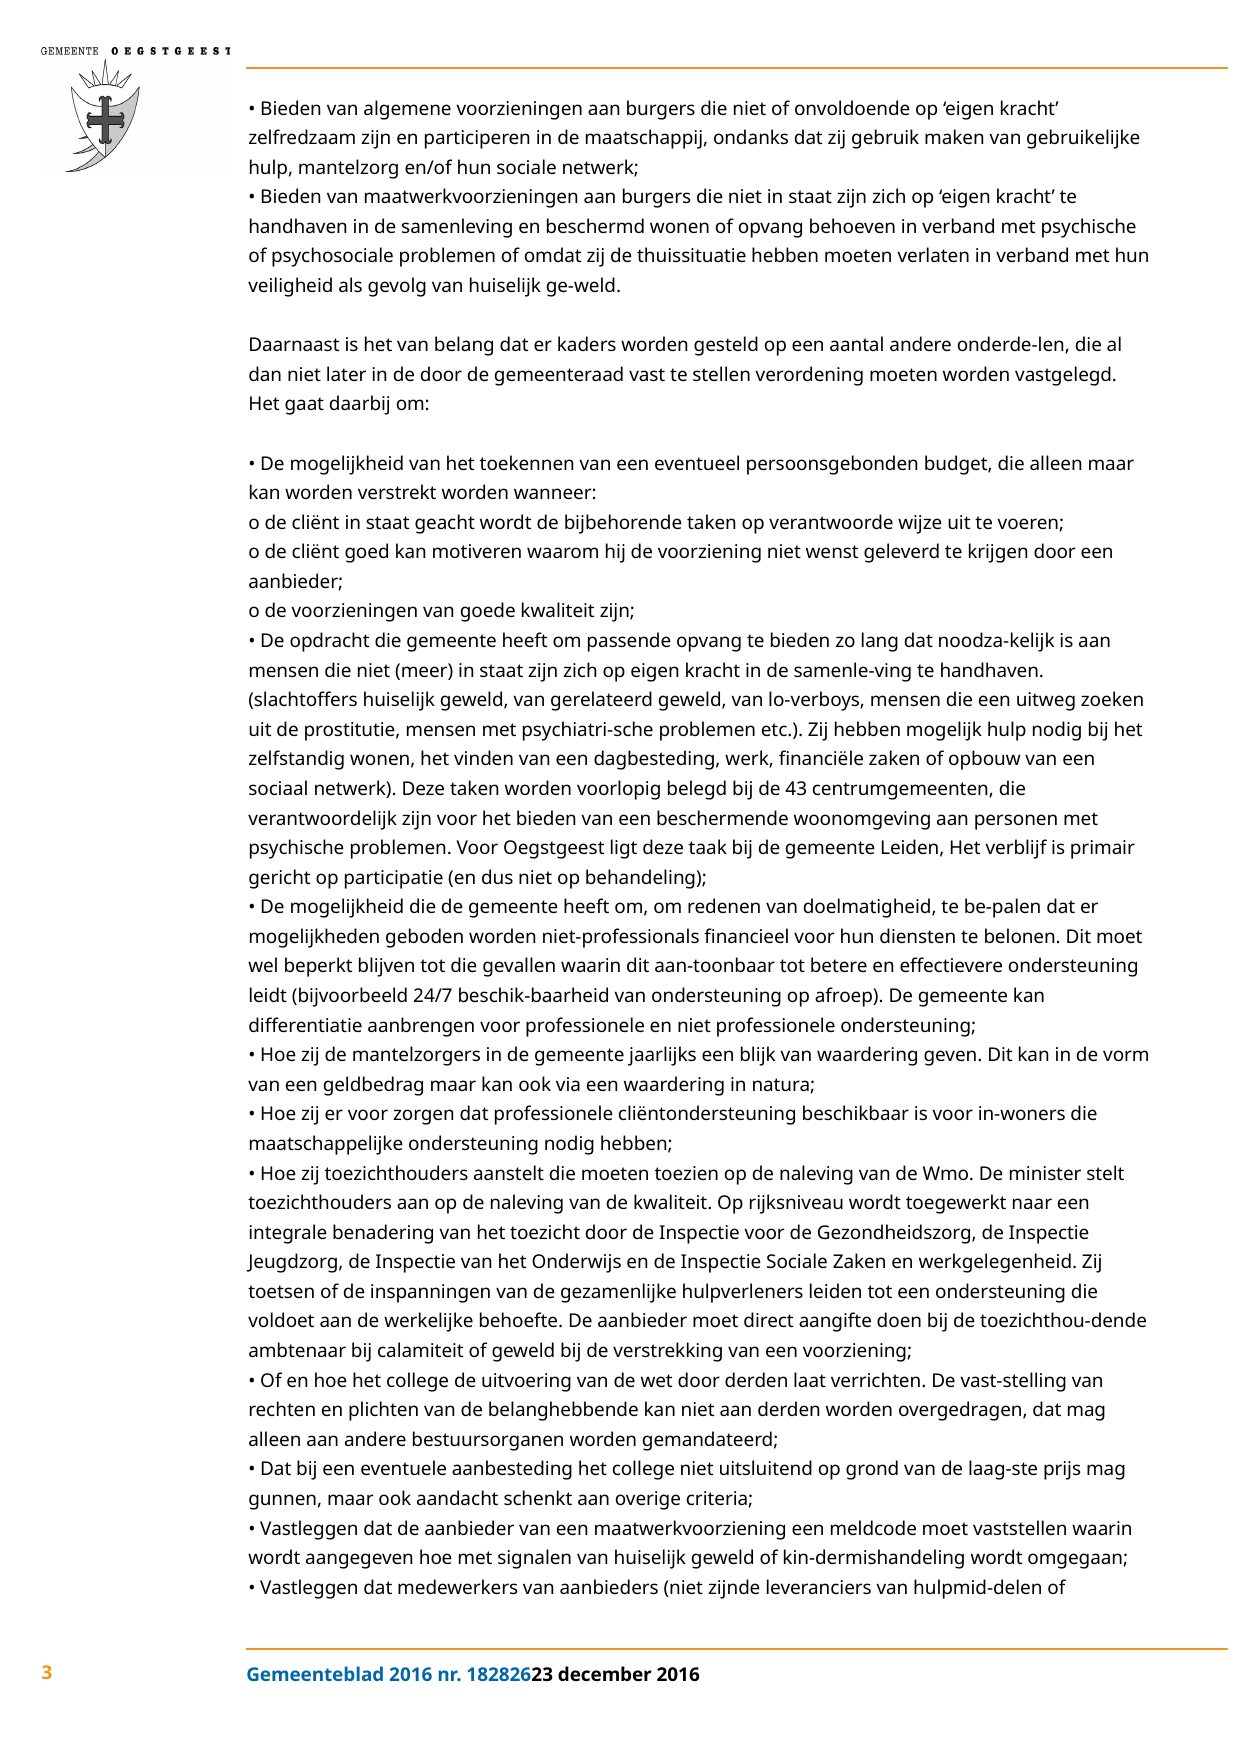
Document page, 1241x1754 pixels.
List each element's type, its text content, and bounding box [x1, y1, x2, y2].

text • Hoe zij de mantelzorgers in de gemeente jaarlijks een blijk van waardering geven. Dit kan in de vorm van een geldbedrag maar kan ook via een waardering in natura; [248, 1041, 1152, 1097]
picture [41, 47, 231, 172]
text o de cliënt in staat geacht wordt de bijbehorende taken op verantwoorde wijze uit te voeren; [248, 509, 1152, 535]
text • Vastleggen dat de aanbieder van een maatwerkvoorziening een meldcode moet vaststellen waarin wordt aangegeven hoe met signalen van huiselijk geweld of kin-dermishandeling wordt omgegaan; [248, 1515, 1152, 1570]
text • Bieden van algemene voorzieningen aan burgers die niet of onvoldoende op ‘eigen kracht’ zelfredzaam zijn en participeren in de maatschappij, ondanks dat zij gebruik maken van gebruikelijke hulp, mantelzorg en/of hun sociale netwerk; [248, 95, 1152, 180]
text o de voorzieningen van goede kwaliteit zijn; [248, 598, 1152, 623]
text • Of en hoe het college de uitvoering van de wet door derden laat verrichten. De vast-stelling van rechten en plichten van de belanghebbende kan niet aan derden worden overgedragen, dat mag alleen aan andere bestuursorganen worden gemandateerd; [248, 1367, 1152, 1452]
text o de cliënt goed kan motiveren waarom hij de voorziening niet wenst geleverd te krijgen door een aanbieder; [248, 538, 1152, 594]
text • Hoe zij toezichthouders aanstelt die moeten toezien op de naleving van de Wmo. De minister stelt toezichthouders aan op de naleving van de kwaliteit. Op rijksniveau wordt toegewerkt naar een integrale benadering van het toezicht door de Inspectie voor de Gezondheidszorg, de Inspectie Jeugdzorg, de Inspectie van het Onderwijs en de Inspectie Sociale Zaken en werkgelegenheid. Zij toetsen of de inspanningen van de gezamenlijke hulpverleners leiden tot een ondersteuning die voldoet aan de werkelijke behoefte. De aanbieder moet direct aangifte doen bij de toezichthou-dende ambtenaar bij calamiteit of geweld bij de verstrekking van een voorziening; [248, 1160, 1152, 1363]
text • Hoe zij er voor zorgen dat professionele cliëntondersteuning beschikbaar is voor in-woners die maatschappelijke ondersteuning nodig hebben; [248, 1101, 1152, 1156]
text Daarnaast is het van belang dat er kaders worden gesteld op een aantal andere onderde-len, die al dan niet later in de door de gemeenteraad vast te stellen verordening moeten worden vastgelegd. Het gaat daarbij om: [248, 331, 1152, 416]
text • De mogelijkheid die de gemeente heeft om, om redenen van doelmatigheid, te be-palen dat er mogelijkheden geboden worden niet-professionals financieel voor hun diensten te belonen. Dit moet wel beperkt blijven tot die gevallen waarin dit aan-toonbaar tot betere en effectievere ondersteuning leidt (bijvoorbeeld 24/7 beschik-baarheid van ondersteuning op afroep). De gemeente kan differentiatie aanbrengen voor professionele en niet professionele ondersteuning; [248, 893, 1152, 1038]
text • De mogelijkheid van het toekennen van een eventueel persoonsgebonden budget, die alleen maar kan worden verstrekt worden wanneer: [248, 450, 1152, 505]
text • Dat bij een eventuele aanbesteding het college niet uitsluitend op grond van de laag-ste prijs mag gunnen, maar ook aandacht schenkt aan overige criteria; [248, 1456, 1152, 1511]
text • Bieden van maatwerkvoorzieningen aan burgers die niet in staat zijn zich op ‘eigen kracht’ te handhaven in de samenleving en beschermd wonen of opvang behoeven in verband met psychische of psychosociale problemen of omdat zij de thuissituatie hebben moeten verlaten in verband met hun veiligheid als gevolg van huiselijk ge-weld. [248, 183, 1152, 298]
text • De opdracht die gemeente heeft om passende opvang te bieden zo lang dat noodza-kelijk is aan mensen die niet (meer) in staat zijn zich op eigen kracht in de samenle-ving te handhaven. (slachtoffers huiselijk geweld, van gerelateerd geweld, van lo-verboys, mensen die een uitweg zoeken uit de prostitutie, mensen met psychiatri-sche problemen etc.). Zij hebben mogelijk hulp nodig bij het zelfstandig wonen, het vinden van een dagbesteding, werk, financiële zaken of opbouw van een sociaal netwerk). Deze taken worden voorlopig belegd bij de 43 centrumgemeenten, die verantwoordelijk zijn voor het bieden van een beschermende woonomgeving aan personen met psychische problemen. Voor Oegstgeest ligt deze taak bij de gemeente Leiden, Het verblijf is primair gericht op participatie (en dus niet op behandeling); [248, 627, 1152, 890]
text • Vastleggen dat medewerkers van aanbieders (niet zijnde leveranciers van hulpmid-delen of [248, 1574, 1152, 1600]
